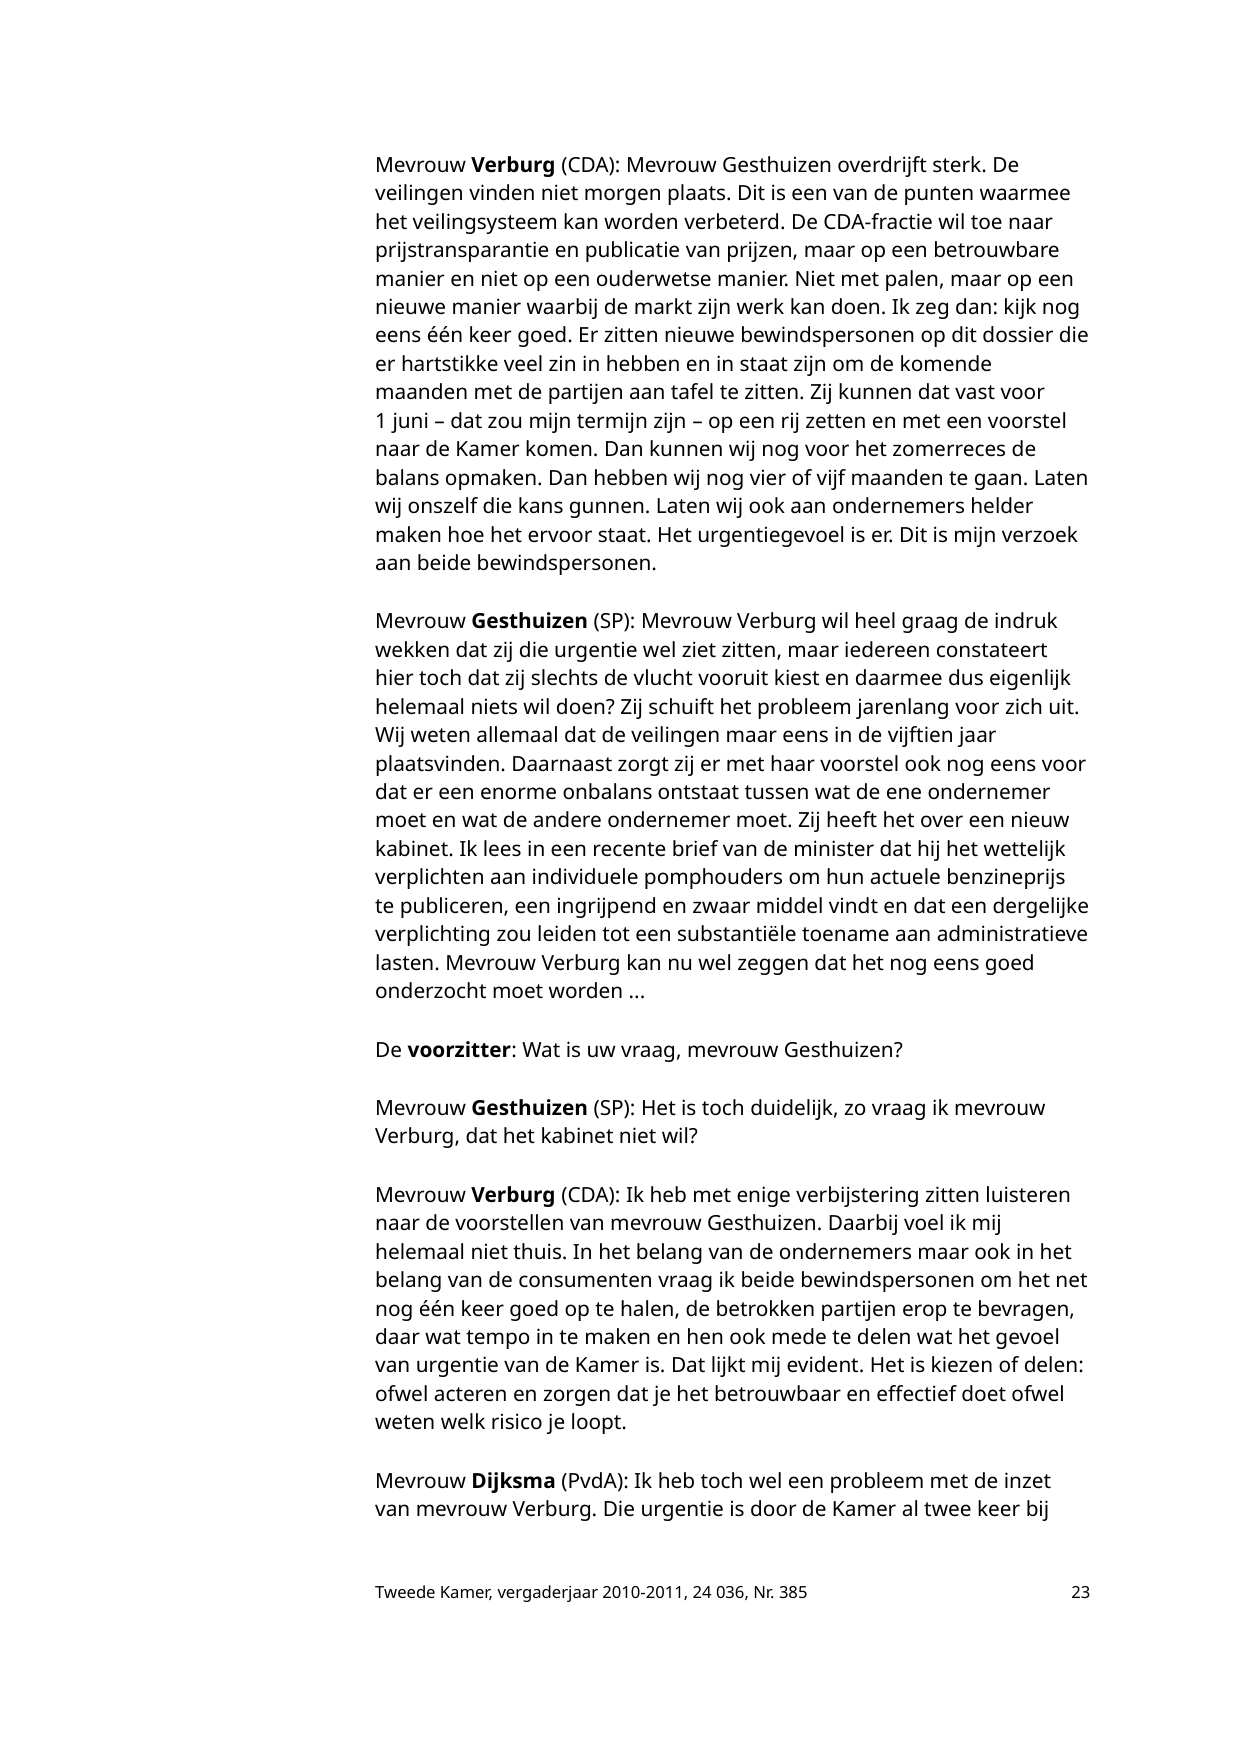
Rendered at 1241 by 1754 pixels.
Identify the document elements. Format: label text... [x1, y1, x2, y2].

text Mevrouw Verburg (CDA): Mevrouw Gesthuizen overdrijft sterk. De veilingen vinden niet morgen plaats. Dit is een van de punten waarmee het veilingsysteem kan worden verbeterd. De CDA-fractie wil toe naar prijstransparantie en publicatie van prijzen, maar op een betrouwbare manier en niet op een ouderwetse manier. Niet met palen, maar op een nieuwe manier waarbij de markt zijn werk kan doen. Ik zeg dan: kijk nog eens één keer goed. Er zitten nieuwe bewindspersonen op dit dossier die er hartstikke veel zin in hebben en in staat zijn om de komende maanden met de partijen aan tafel te zitten. Zij kunnen dat vast voor 1 juni – dat zou mijn termijn zijn – op een rij zetten en met een voorstel naar de Kamer komen. Dan kunnen wij nog voor het zomerreces de balans opmaken. Dan hebben wij nog vier of vijf maanden te gaan. Laten wij onszelf die kans gunnen. Laten wij ook aan ondernemers helder maken hoe het ervoor staat. Het urgentiegevoel is er. Dit is mijn verzoek aan beide bewindspersonen. [375, 150, 1090, 577]
text Mevrouw Gesthuizen (SP): Het is toch duidelijk, zo vraag ik mevrouw Verburg, dat het kabinet niet wil? [375, 1093, 1090, 1150]
text Mevrouw Dijksma (PvdA): Ik heb toch wel een probleem met de inzet van mevrouw Verburg. Die urgentie is door de Kamer al twee keer bij [375, 1466, 1090, 1523]
text Mevrouw Verburg (CDA): Ik heb met enige verbijstering zitten luisteren naar de voorstellen van mevrouw Gesthuizen. Daarbij voel ik mij helemaal niet thuis. In het belang van de ondernemers maar ook in het belang van de consumenten vraag ik beide bewindspersonen om het net nog één keer goed op te halen, de betrokken partijen erop te bevragen, daar wat tempo in te maken en hen ook mede te delen wat het gevoel van urgentie van de Kamer is. Dat lijkt mij evident. Het is kiezen of delen: ofwel acteren en zorgen dat je het betrouwbaar en effectief doet ofwel weten welk risico je loopt. [375, 1180, 1090, 1436]
text De voorzitter: Wat is uw vraag, mevrouw Gesthuizen? [375, 1035, 1090, 1063]
text Mevrouw Gesthuizen (SP): Mevrouw Verburg wil heel graag de indruk wekken dat zij die urgentie wel ziet zitten, maar iedereen constateert hier toch dat zij slechts de vlucht vooruit kiest en daarmee dus eigenlijk helemaal niets wil doen? Zij schuift het probleem jarenlang voor zich uit. Wij weten allemaal dat de veilingen maar eens in de vijftien jaar plaatsvinden. Daarnaast zorgt zij er met haar voorstel ook nog eens voor dat er een enorme onbalans ontstaat tussen wat de ene ondernemer moet en wat de andere ondernemer moet. Zij heeft het over een nieuw kabinet. Ik lees in een recente brief van de minister dat hij het wettelijk verplichten aan individuele pomphouders om hun actuele benzineprijs te publiceren, een ingrijpend en zwaar middel vindt en dat een dergelijke verplichting zou leiden tot een substantiële toename aan administratieve lasten. Mevrouw Verburg kan nu wel zeggen dat het nog eens goed onderzocht moet worden ... [375, 607, 1090, 1005]
